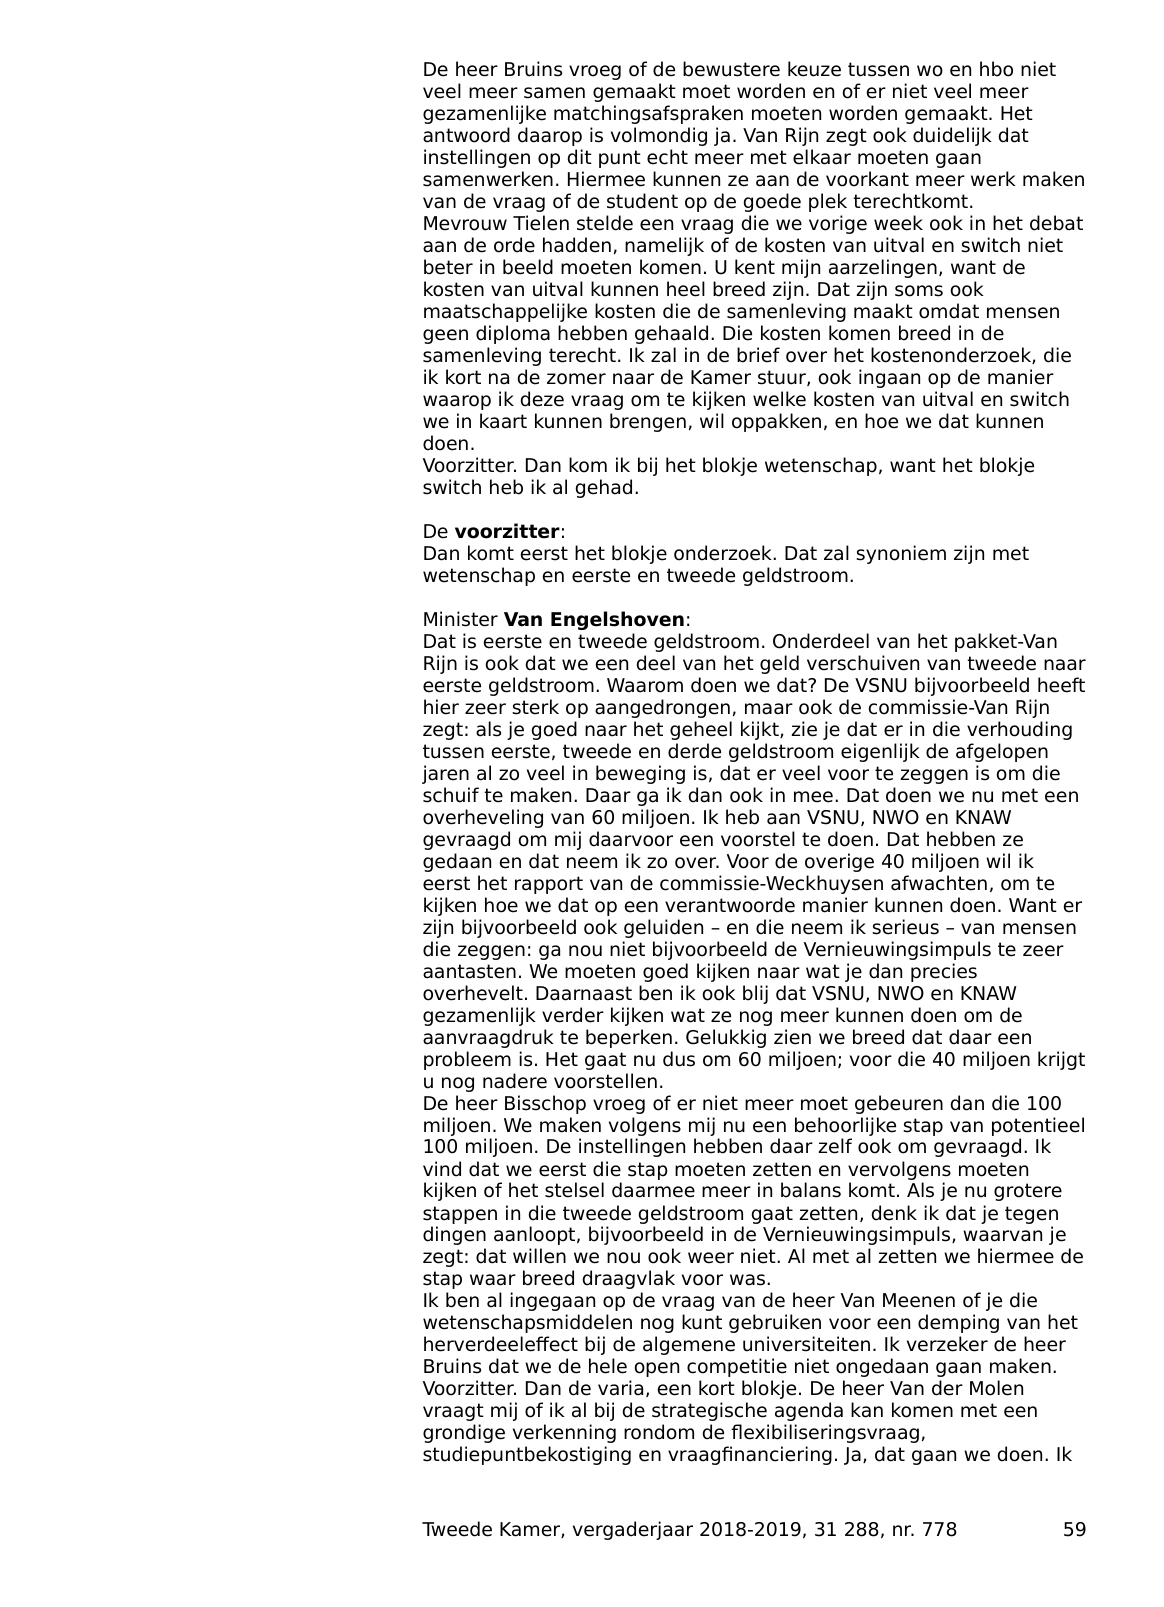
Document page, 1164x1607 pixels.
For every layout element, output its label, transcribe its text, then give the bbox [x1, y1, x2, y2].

text De voorzitter: [422, 521, 1087, 543]
text Voorzitter. Dan kom ik bij het blokje wetenschap, want het blokje switch heb ik al gehad. [422, 455, 1087, 499]
text Dan komt eerst het blokje onderzoek. Dat zal synoniem zijn met wetenschap en eerste en tweede geldstroom. [422, 543, 1087, 587]
text Voorzitter. Dan de varia, een kort blokje. De heer Van der Molen vraagt mij of ik al bij de strategische agenda kan komen met een grondige verkenning rondom de flexibiliseringsvraag, studiepuntbekostiging en vraagfinanciering. Ja, dat gaan we doen. Ik [422, 1378, 1087, 1466]
text Ik ben al ingegaan op de vraag van de heer Van Meenen of je die wetenschapsmiddelen nog kunt gebruiken voor een demping van het herverdeeleffect bij de algemene universiteiten. Ik verzeker de heer Bruins dat we de hele open competitie niet ongedaan gaan maken. [422, 1290, 1087, 1378]
text De heer Bruins vroeg of de bewustere keuze tussen wo en hbo niet veel meer samen gemaakt moet worden en of er niet veel meer gezamenlijke matchingsafspraken moeten worden gemaakt. Het antwoord daarop is volmondig ja. Van Rijn zegt ook duidelijk dat instellingen op dit punt echt meer met elkaar moeten gaan samenwerken. Hiermee kunnen ze aan de voorkant meer werk maken van de vraag of de student op de goede plek terechtkomt. [422, 59, 1087, 213]
text Dat is eerste en tweede geldstroom. Onderdeel van het pakket-Van Rijn is ook dat we een deel van het geld verschuiven van tweede naar eerste geldstroom. Waarom doen we dat? De VSNU bijvoorbeeld heeft hier zeer sterk op aangedrongen, maar ook de commissie-Van Rijn zegt: als je goed naar het geheel kijkt, zie je dat er in die verhouding tussen eerste, tweede en derde geldstroom eigenlijk de afgelopen jaren al zo veel in beweging is, dat er veel voor te zeggen is om die schuif te maken. Daar ga ik dan ook in mee. Dat doen we nu met een overheveling van 60 miljoen. Ik heb aan VSNU, NWO en KNAW gevraagd om mij daarvoor een voorstel te doen. Dat hebben ze gedaan en dat neem ik zo over. Voor de overige 40 miljoen wil ik eerst het rapport van de commissie-Weckhuysen afwachten, om te kijken hoe we dat op een verantwoorde manier kunnen doen. Want er zijn bijvoorbeeld ook geluiden – en die neem ik serieus – van mensen die zeggen: ga nou niet bijvoorbeeld de Vernieuwingsimpuls te zeer aantasten. We moeten goed kijken naar wat je dan precies overhevelt. Daarnaast ben ik ook blij dat VSNU, NWO en KNAW gezamenlijk verder kijken wat ze nog meer kunnen doen om de aanvraagdruk te beperken. Gelukkig zien we breed dat daar een probleem is. Het gaat nu dus om 60 miljoen; voor die 40 miljoen krijgt u nog nadere voorstellen. [422, 631, 1087, 1092]
text De heer Bisschop vroeg of er niet meer moet gebeuren dan die 100 miljoen. We maken volgens mij nu een behoorlijke stap van potentieel 100 miljoen. De instellingen hebben daar zelf ook om gevraagd. Ik vind dat we eerst die stap moeten zetten en vervolgens moeten kijken of het stelsel daarmee meer in balans komt. Als je nu grotere stappen in die tweede geldstroom gaat zetten, denk ik dat je tegen dingen aanloopt, bijvoorbeeld in de Vernieuwingsimpuls, waarvan je zegt: dat willen we nou ook weer niet. Al met al zetten we hiermee de stap waar breed draagvlak voor was. [422, 1092, 1087, 1290]
text Minister Van Engelshoven: [422, 609, 1087, 631]
text Mevrouw Tielen stelde een vraag die we vorige week ook in het debat aan de orde hadden, namelijk of de kosten van uitval en switch niet beter in beeld moeten komen. U kent mijn aarzelingen, want de kosten van uitval kunnen heel breed zijn. Dat zijn soms ook maatschappelijke kosten die de samenleving maakt omdat mensen geen diploma hebben gehaald. Die kosten komen breed in de samenleving terecht. Ik zal in de brief over het kostenonderzoek, die ik kort na de zomer naar de Kamer stuur, ook ingaan op de manier waarop ik deze vraag om te kijken welke kosten van uitval en switch we in kaart kunnen brengen, wil oppakken, en hoe we dat kunnen doen. [422, 213, 1087, 455]
